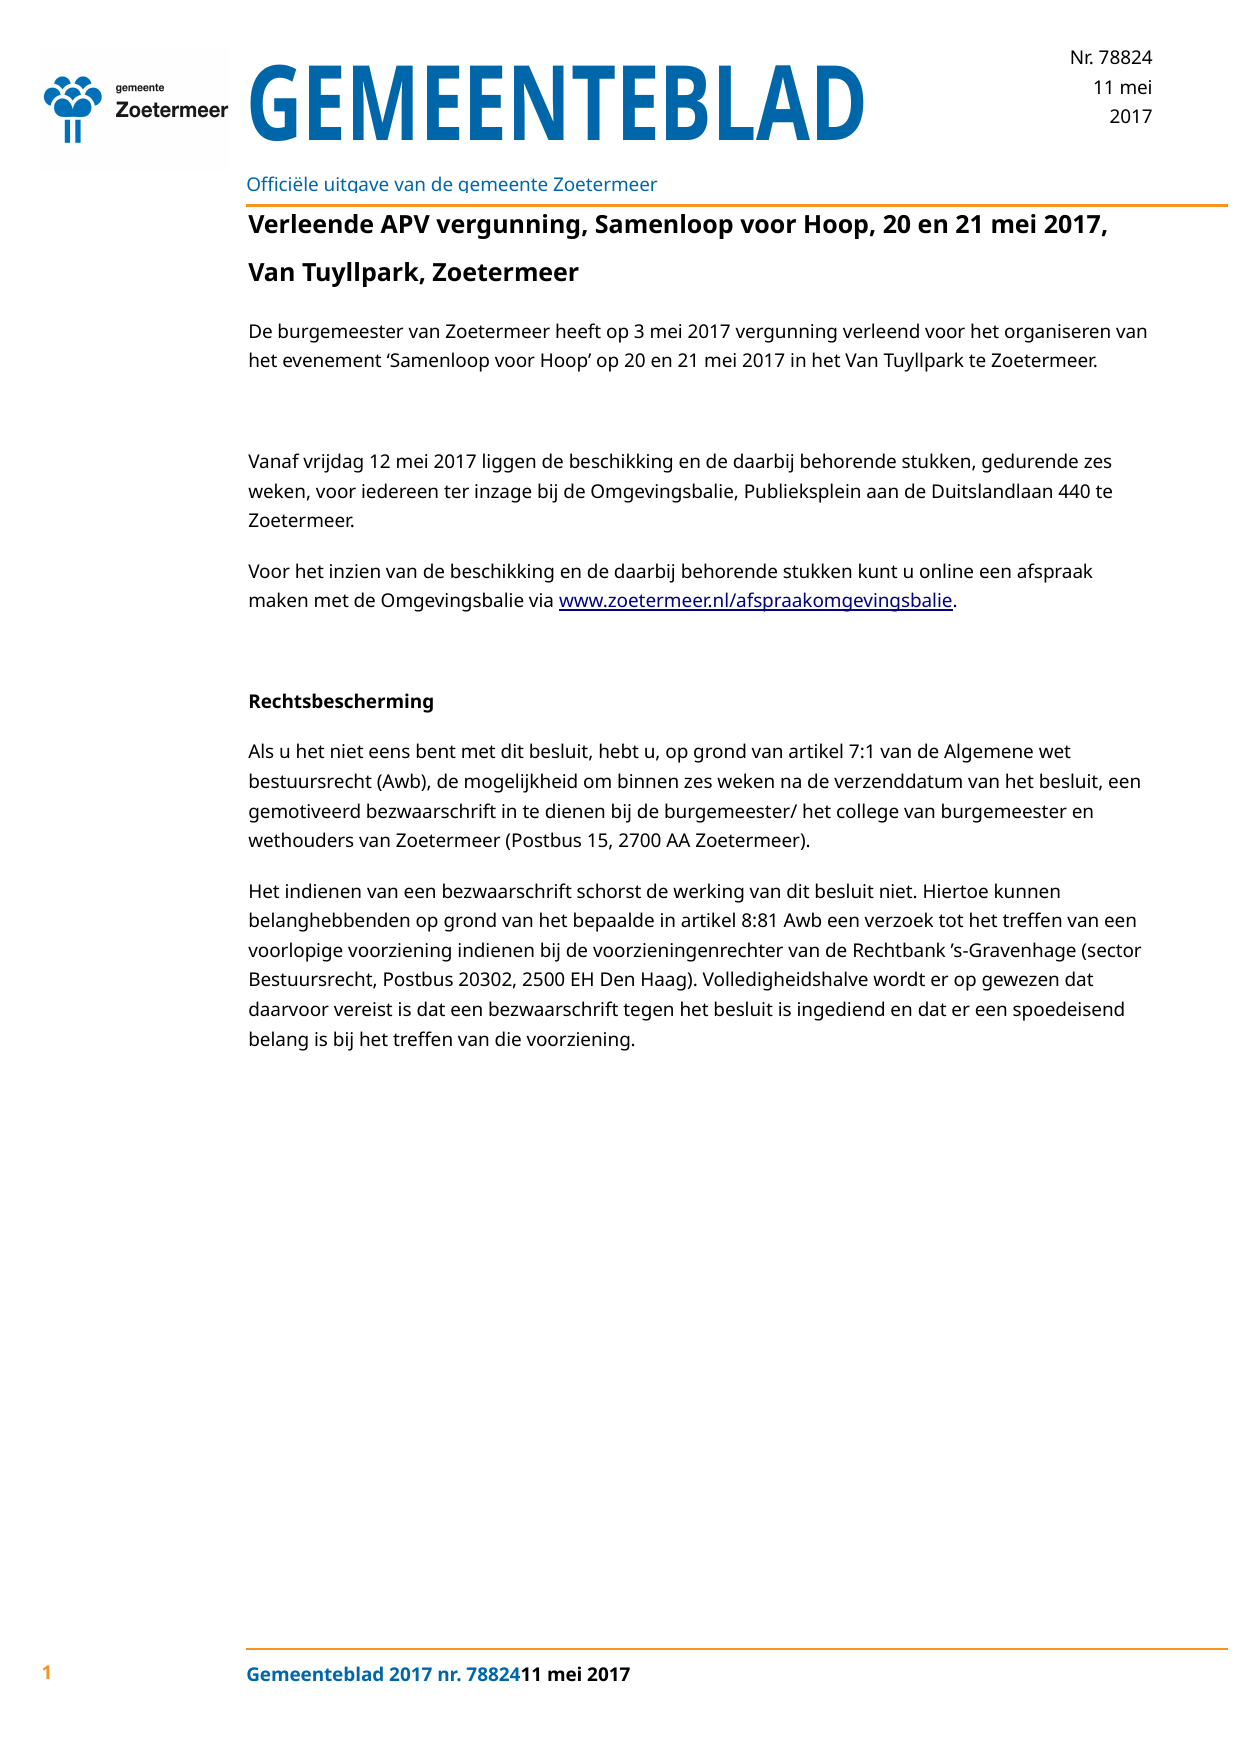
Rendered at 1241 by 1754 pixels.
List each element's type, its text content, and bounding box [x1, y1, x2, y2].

text De burgemeester van Zoetermeer heeft op 3 mei 2017 vergunning verleend voor het organiseren van het evenement ‘Samenloop voor Hoop’ op 20 en 21 mei 2017 in het Van Tuyllpark te Zoetermeer. [248, 318, 1152, 373]
text Het indienen van een bezwaarschrift schorst de werking van dit besluit niet. Hiertoe kunnen belanghebbenden op grond van het bepaalde in artikel 8:81 Awb een verzoek tot het treffen van een voorlopige voorziening indienen bij de voorzieningenrechter van de Rechtbank ’s-Gravenhage (sector Bestuursrecht, Postbus 20302, 2500 EH Den Haag). Volledigheidshalve wordt er op gewezen dat daarvoor vereist is dat een bezwaarschrift tegen het besluit is ingediend en dat er een spoedeisend belang is bij het treffen van die voorziening. [248, 878, 1152, 1052]
picture [41, 47, 231, 172]
text Vanaf vrijdag 12 mei 2017 liggen de beschikking en de daarbij behorende stukken, gedurende zes weken, voor iedereen ter inzage bij de Omgevingsbalie, Publieksplein aan de Duitslandlaan 440 te Zoetermeer. [248, 448, 1152, 533]
text Als u het niet eens bent met dit besluit, hebt u, op grond van artikel 7:1 van de Algemene wet bestuursrecht (Awb), de mogelijkheid om binnen zes weken na de verzenddatum van het besluit, een gemotiveerd bezwaarschrift in te dienen bij de burgemeester/ het college van burgemeester en wethouders van Zoetermeer (Postbus 15, 2700 AA Zoetermeer). [248, 739, 1152, 853]
text Rechtsbescherming [248, 688, 1152, 714]
text Verleende APV vergunning, Samenloop voor Hoop, 20 en 21 mei 2017, Van Tuyllpark, Zoetermeer [248, 207, 1152, 288]
text Voor het inzien van de beschikking en de daarbij behorende stukken kunt u online een afspraak maken met de Omgevingsbalie via www.zoetermeer.nl/afspraakomgevingsbalie. [248, 558, 1152, 613]
